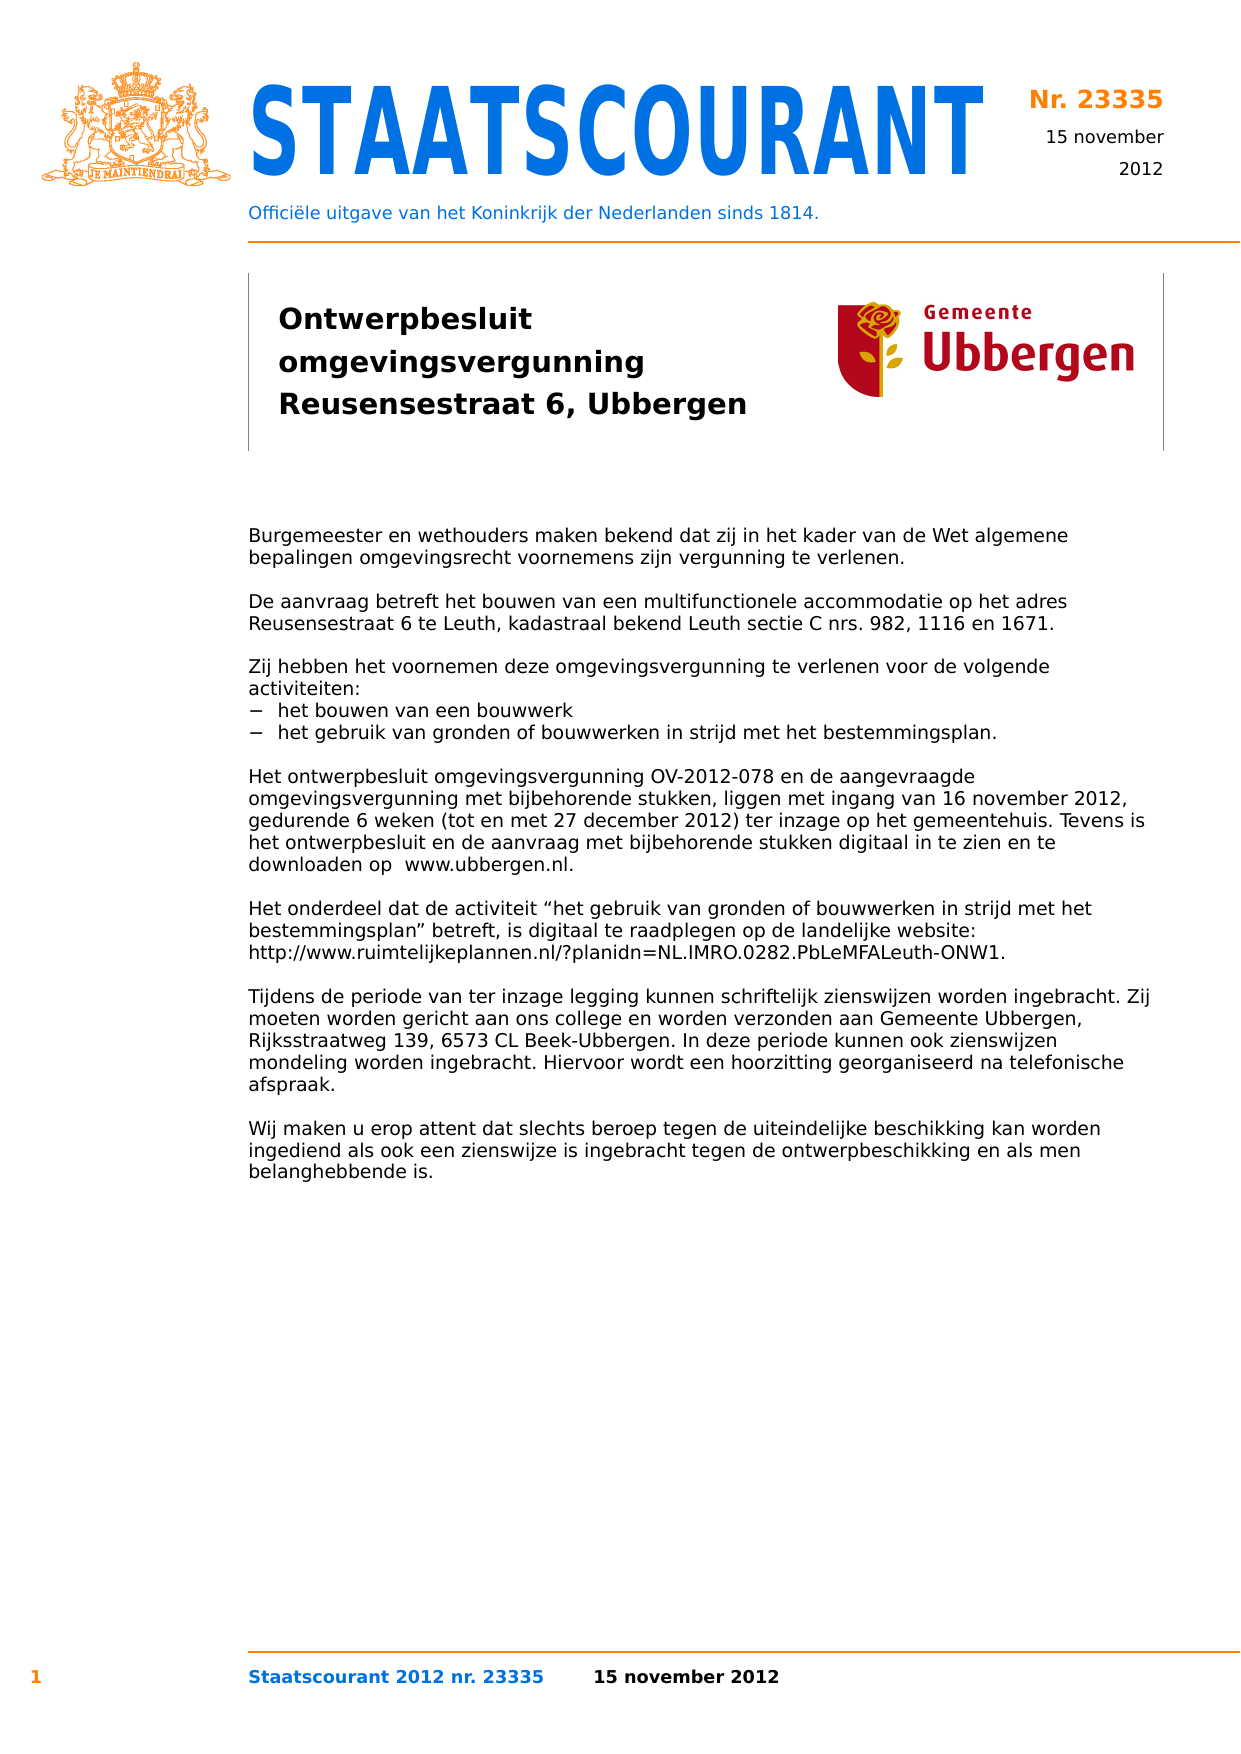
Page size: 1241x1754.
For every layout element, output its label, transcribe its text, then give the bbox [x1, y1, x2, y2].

subtitle Ontwerpbesluit omgevingsvergunning Reusensestraat 6, Ubbergen [249, 273, 1163, 451]
text Het onderdeel dat de activiteit “het gebruik van gronden of bouwwerken in strijd met het bestemmingsplan” betreft, is digitaal te raadplegen op de landelijke website: http://www.ruimtelijkeplannen.nl/?planidn=NL.IMRO.0282.PbLeMFALeuth-ONW1. [248, 898, 1163, 964]
text Burgemeester en wethouders maken bekend dat zij in het kader van de Wet algemene bepalingen omgevingsrecht voornemens zijn vergunning te verlenen. [248, 525, 1163, 569]
text De aanvraag betreft het bouwen van een multifunctionele accommodatie op het adres Reusensestraat 6 te Leuth, kadastraal bekend Leuth sectie C nrs. 982, 1116 en 1671. [248, 591, 1163, 634]
text − het gebruik van gronden of bouwwerken in strijd met het bestemmingsplan. [248, 722, 1163, 744]
picture [41, 62, 231, 186]
text Zij hebben het voornemen deze omgevingsvergunning te verlenen voor de volgende activiteiten: [248, 656, 1163, 700]
table_cell Officiële uitgave van het Koninkrijk der Nederlanden sinds 1814. [248, 203, 1240, 241]
table_header Nr. 23335 [998, 62, 1240, 121]
text Het ontwerpbesluit omgevingsvergunning OV-2012-078 en de aangevraagde omgevingsvergunning met bijbehorende stukken, liggen met ingang van 16 november 2012, gedurende 6 weken (tot en met 27 december 2012) ter inzage op het gemeentehuis. Tevens is het ontwerpbesluit en de aanvraag met bijbehorende stukken digitaal in te zien en te downloaden op www.ubbergen.nl. [248, 766, 1163, 876]
text − het bouwen van een bouwwerk [248, 700, 1163, 722]
text Wij maken u erop attent dat slechts beroep tegen de uiteindelijke beschikking kan worden ingediend als ook een zienswijze is ingebracht tegen de ontwerpbeschikking en als men belanghebbende is. [248, 1117, 1163, 1183]
table_cell 2012 [998, 153, 1240, 203]
table_header [25, 62, 248, 241]
table_header STAATSCOURANT [248, 62, 998, 203]
table_cell 15 november [998, 121, 1240, 153]
picture [838, 302, 1134, 397]
text Tijdens de periode van ter inzage legging kunnen schriftelijk zienswijzen worden ingebracht. Zij moeten worden gericht aan ons college en worden verzonden aan Gemeente Ubbergen, Rijksstraatweg 139, 6573 CL Beek-Ubbergen. In deze periode kunnen ook zienswijzen mondeling worden ingebracht. Hiervoor wordt een hoorzitting georganiseerd na telefonische afspraak. [248, 986, 1163, 1096]
